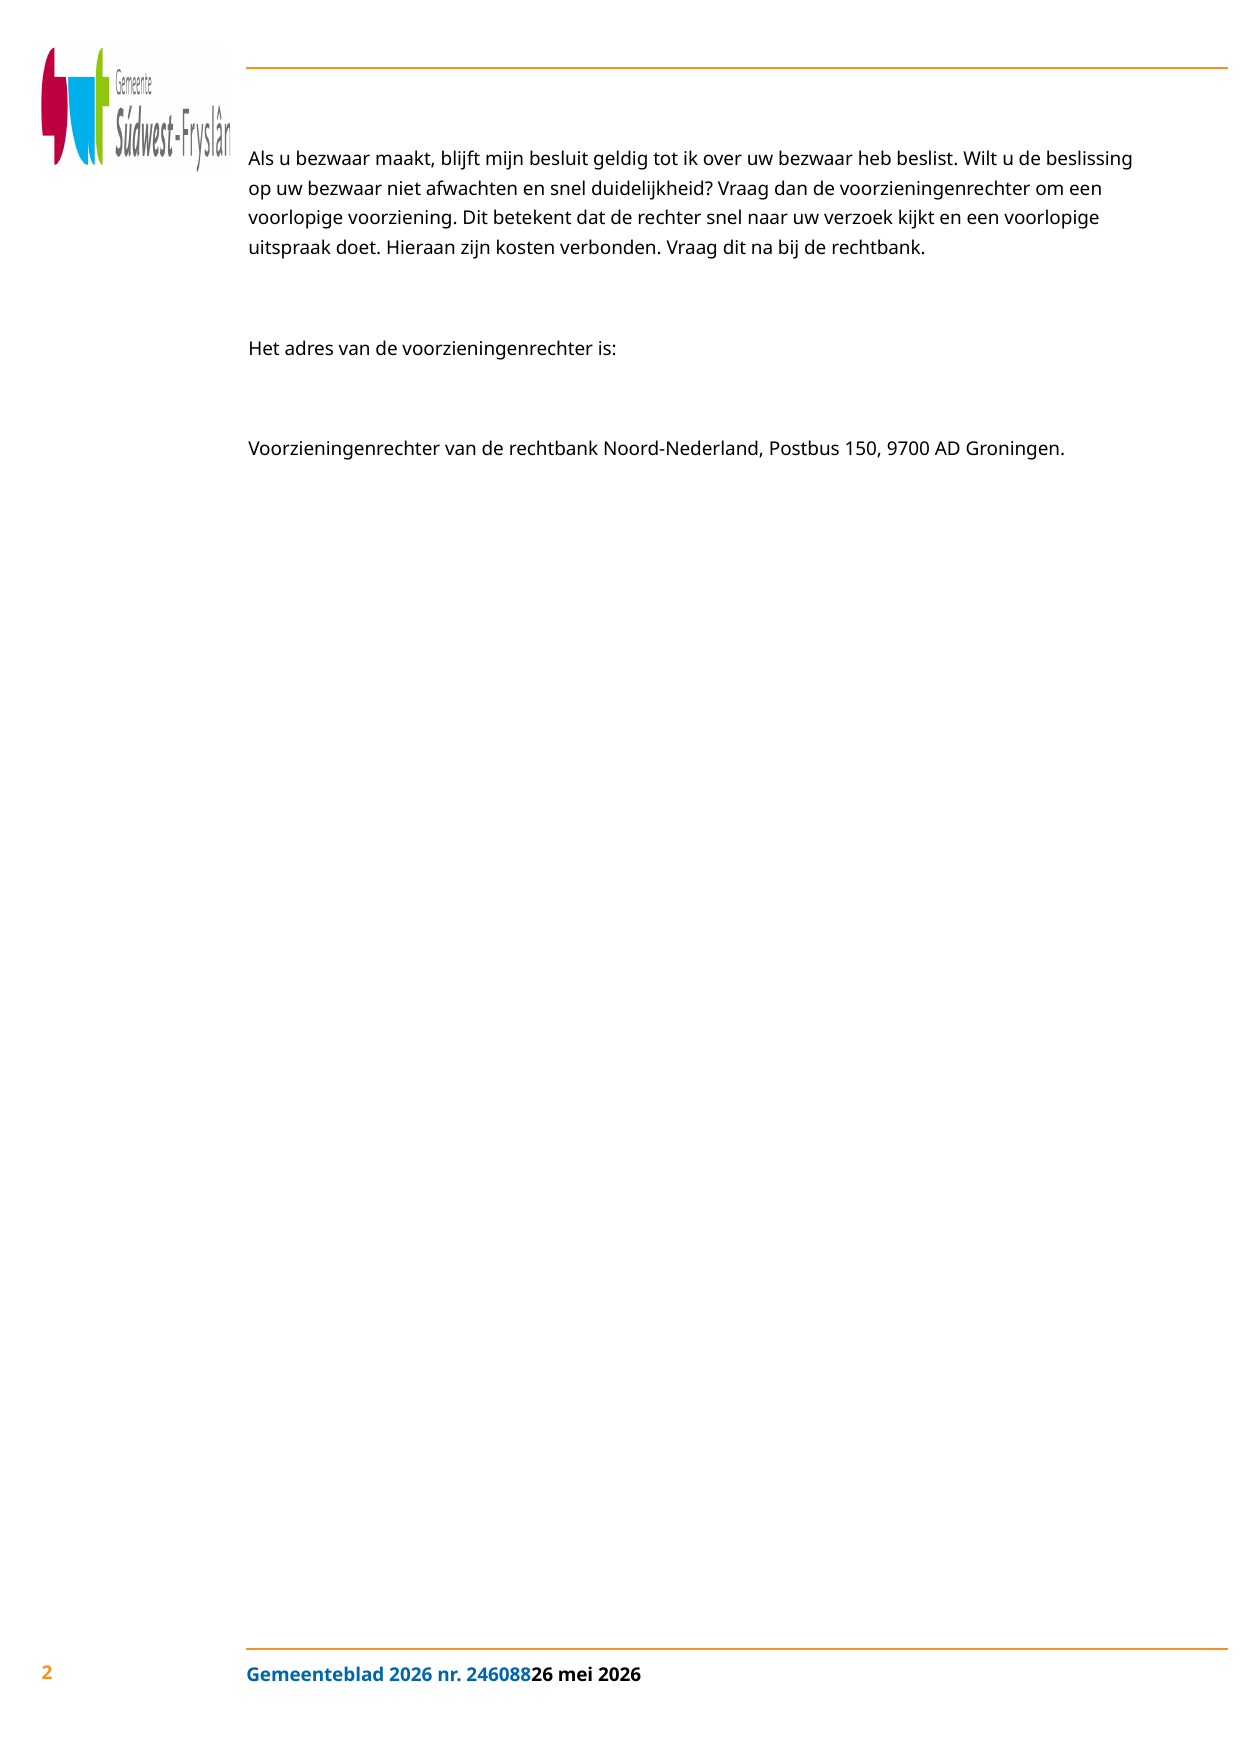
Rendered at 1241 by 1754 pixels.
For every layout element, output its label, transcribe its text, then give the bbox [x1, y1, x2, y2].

text Voorzieningenrechter van de rechtbank Noord-Nederland, Postbus 150, 9700 AD Groningen. [248, 436, 1152, 461]
text Het adres van de voorzieningenrechter is: [248, 335, 1152, 361]
picture [41, 47, 231, 172]
text Als u bezwaar maakt, blijft mijn besluit geldig tot ik over uw bezwaar heb beslist. Wilt u de beslissing op uw bezwaar niet afwachten en snel duidelijkheid? Vraag dan de voorzieningenrechter om een voorlopige voorziening. Dit betekent dat de rechter snel naar uw verzoek kijkt en een voorlopige uitspraak doet. Hieraan zijn kosten verbonden. Vraag dit na bij de rechtbank. [248, 145, 1152, 260]
